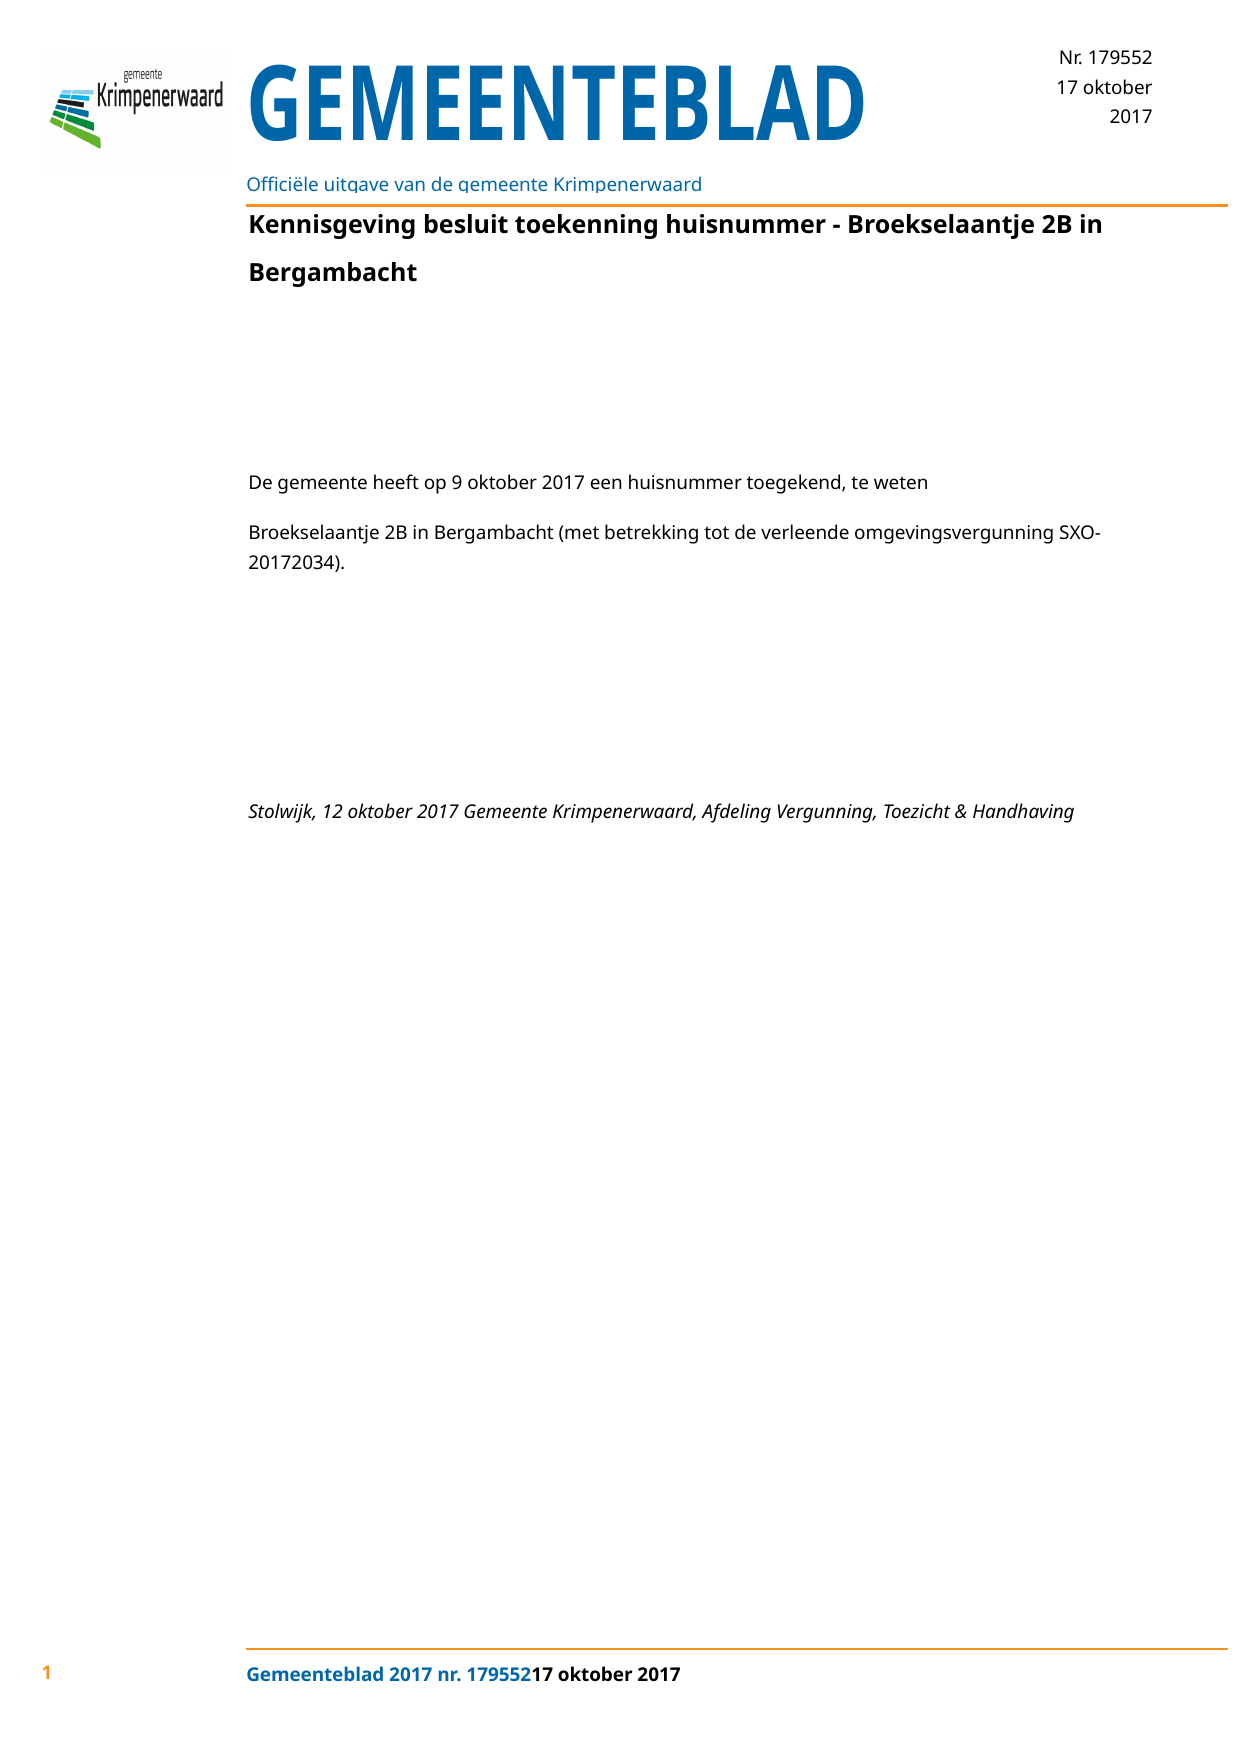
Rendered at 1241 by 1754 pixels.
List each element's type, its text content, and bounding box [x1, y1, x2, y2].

text De gemeente heeft op 9 oktober 2017 een huisnummer toegekend, te weten [248, 469, 1152, 495]
text Broekselaantje 2B in Bergambacht (met betrekking tot de verleende omgevingsvergunning SXO-20172034). [248, 519, 1152, 575]
picture [41, 47, 231, 172]
text Stolwijk, 12 oktober 2017 Gemeente Krimpenerwaard, Afdeling Vergunning, Toezicht & Handhaving [248, 799, 1152, 824]
text Kennisgeving besluit toekenning huisnummer - Broekselaantje 2B in Bergambacht [248, 207, 1152, 288]
